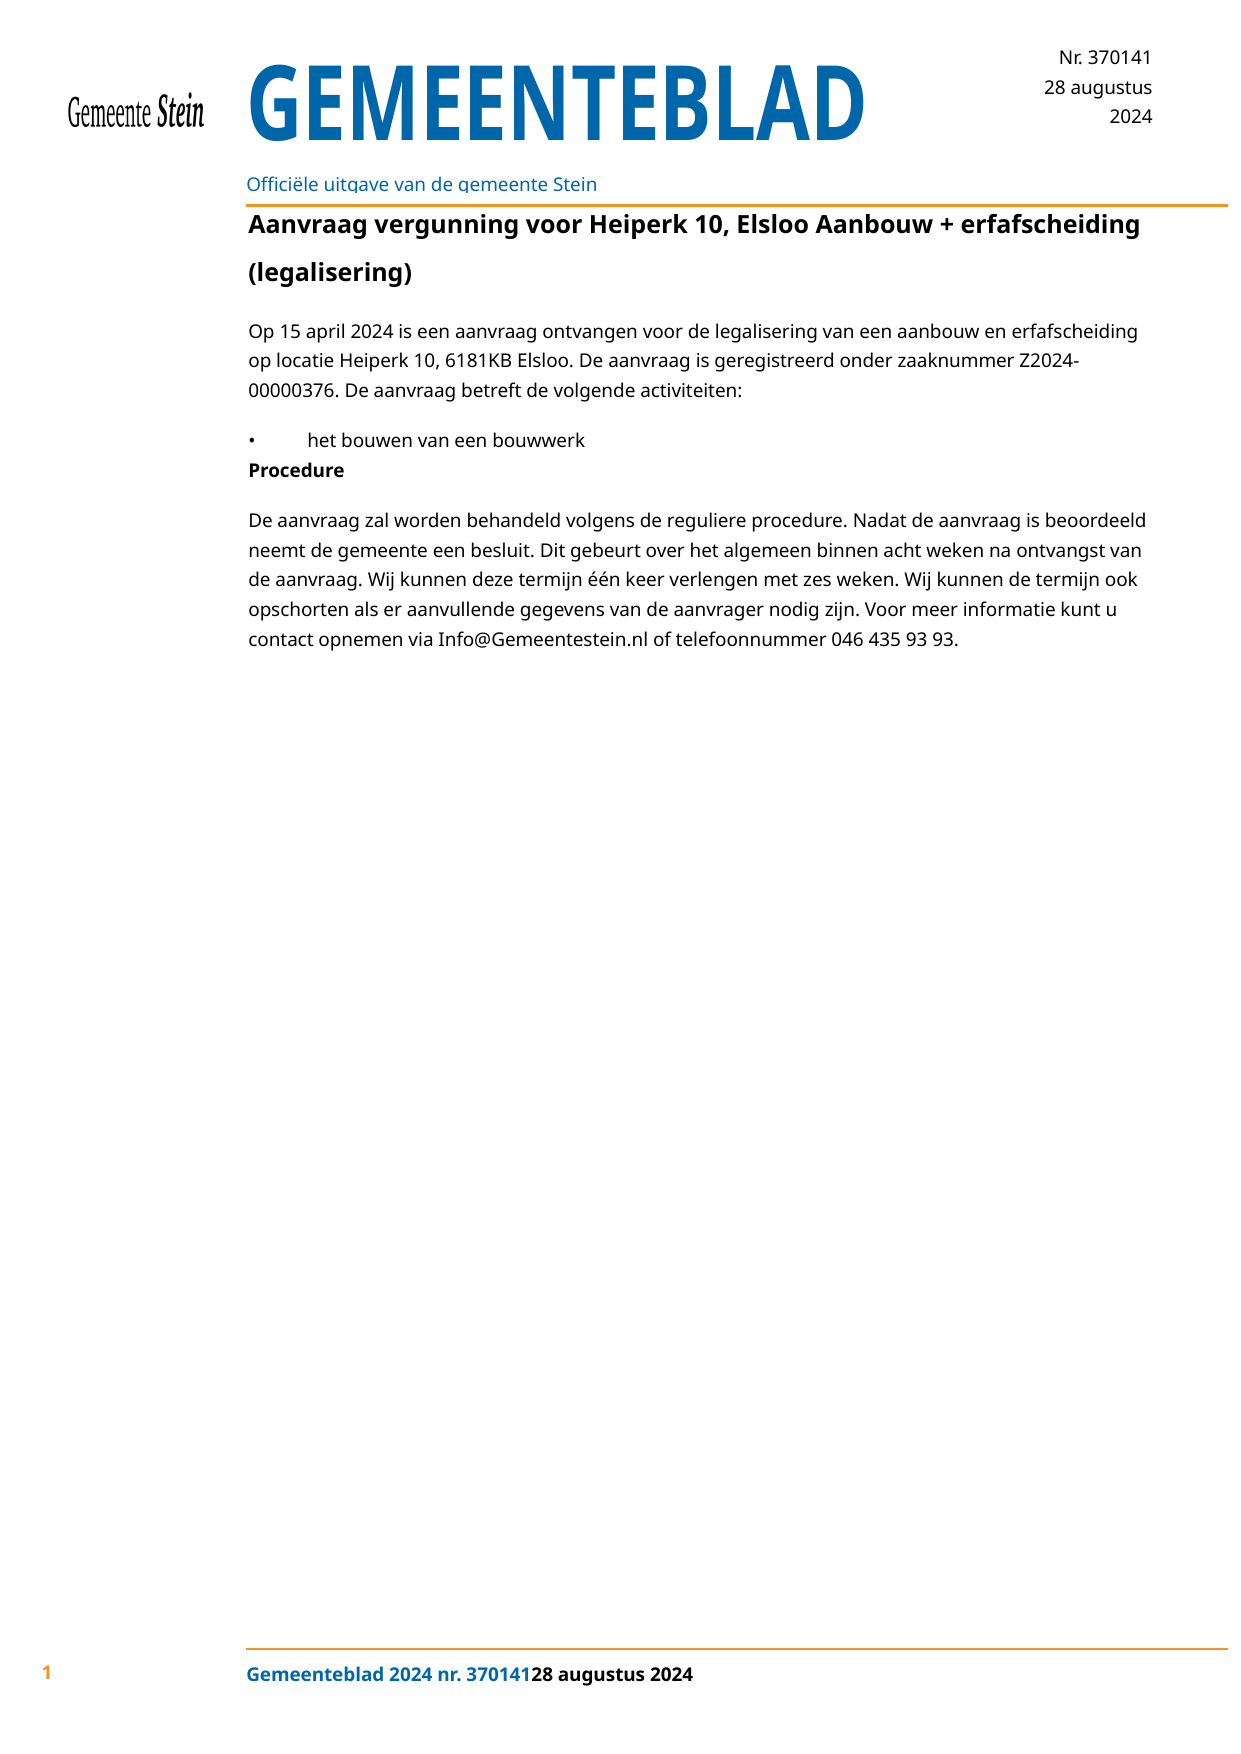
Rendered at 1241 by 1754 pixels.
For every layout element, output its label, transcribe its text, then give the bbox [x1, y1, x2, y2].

list het bouwen van een bouwwerk [248, 427, 1152, 453]
picture [41, 47, 231, 172]
text Procedure [248, 457, 1152, 483]
text De aanvraag zal worden behandeld volgens de reguliere procedure. Nadat de aanvraag is beoordeeld neemt de gemeente een besluit. Dit gebeurt over het algemeen binnen acht weken na ontvangst van de aanvraag. Wij kunnen deze termijn één keer verlengen met zes weken. Wij kunnen de termijn ook opschorten als er aanvullende gegevens van de aanvrager nodig zijn. Voor meer informatie kunt u contact opnemen via Info@Gemeentestein.nl of telefoonnummer 046 435 93 93. [248, 507, 1152, 652]
text Aanvraag vergunning voor Heiperk 10, Elsloo Aanbouw + erfafscheiding (legalisering) [248, 207, 1152, 288]
text Op 15 april 2024 is een aanvraag ontvangen voor de legalisering van een aanbouw en erfafscheiding op locatie Heiperk 10, 6181KB Elsloo. De aanvraag is geregistreerd onder zaaknummer Z2024-00000376. De aanvraag betreft de volgende activiteiten: [248, 318, 1152, 403]
